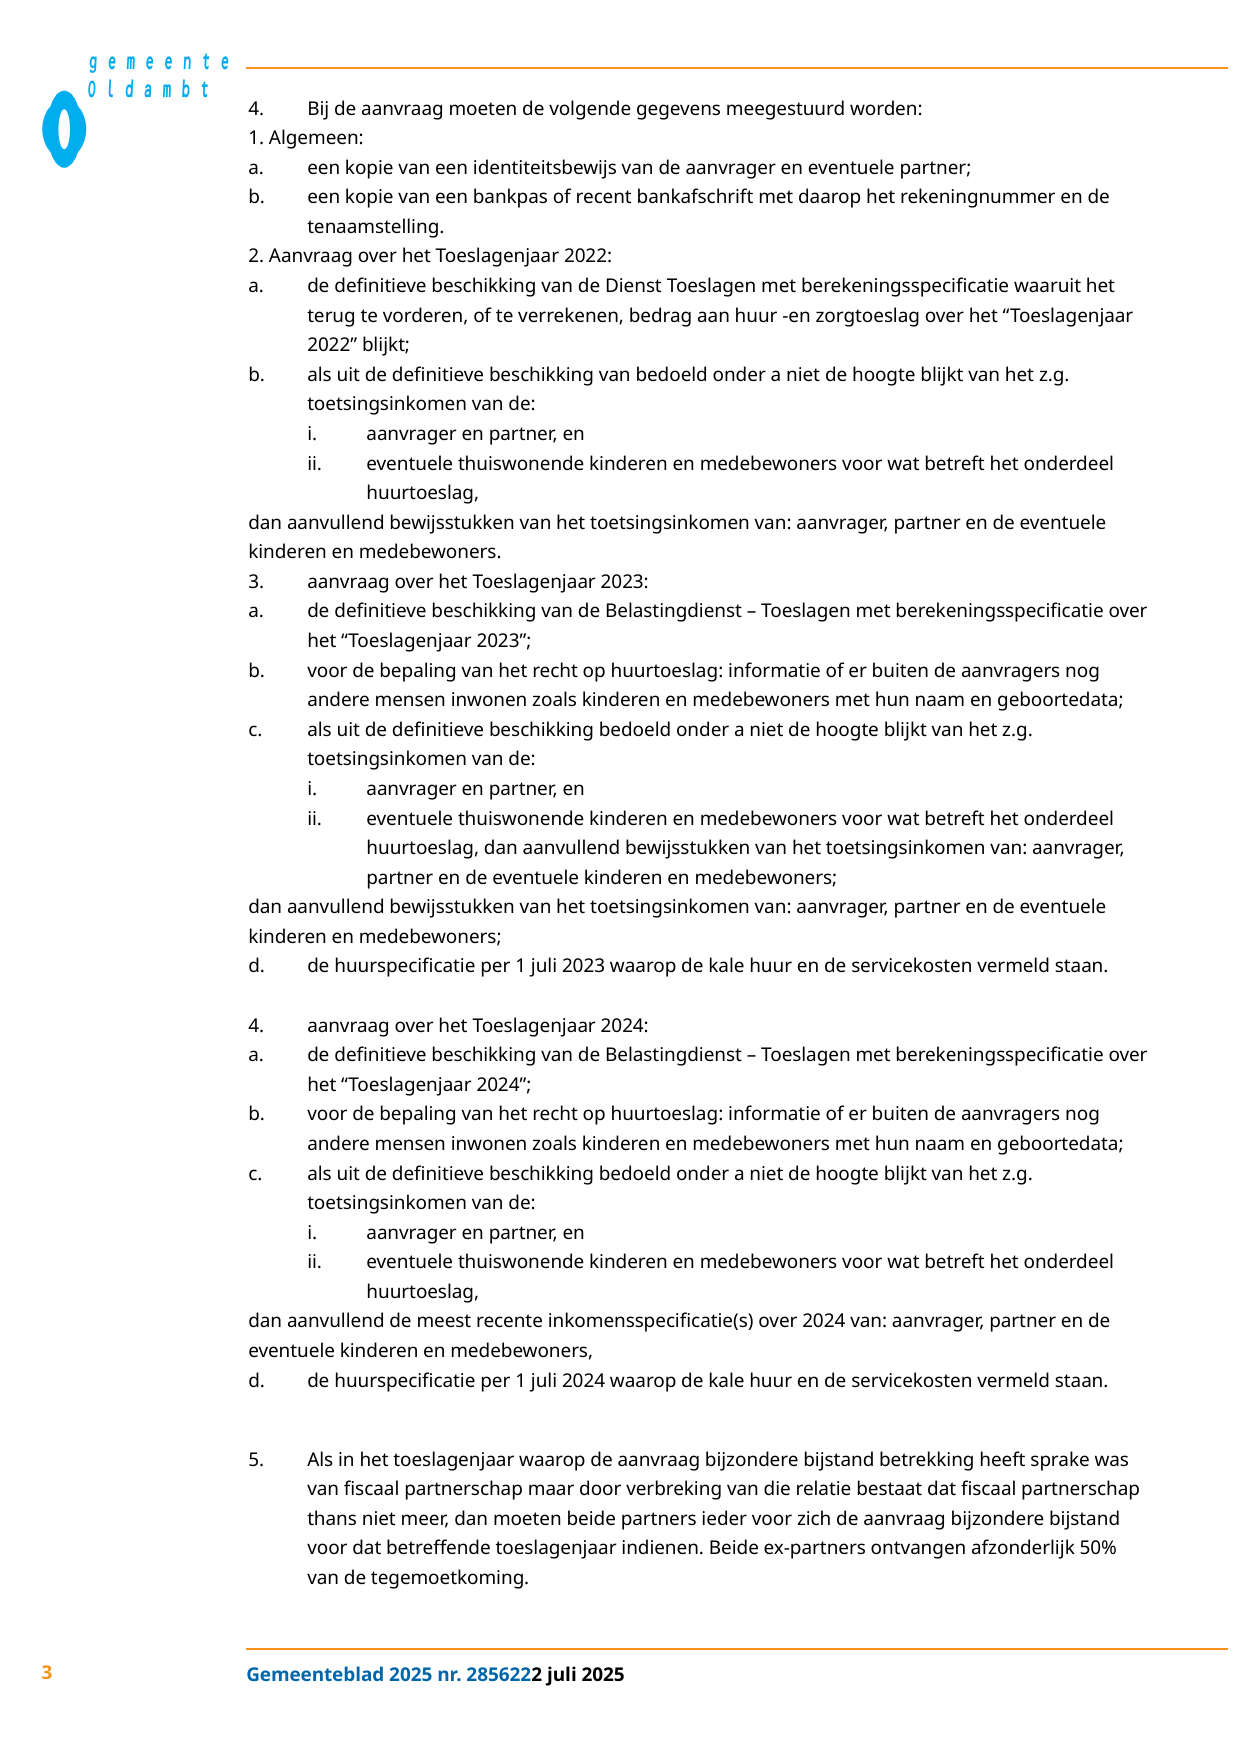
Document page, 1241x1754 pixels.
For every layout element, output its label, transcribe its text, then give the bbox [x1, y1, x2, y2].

list aanvrager en partner, en [307, 1219, 1152, 1245]
list als uit de definitieve beschikking van bedoeld onder a niet de hoogte blijkt van het z.g. toetsingsinkomen van de: [248, 361, 1152, 416]
list de definitieve beschikking van de Dienst Toeslagen met berekeningsspecificatie waaruit het terug te vorderen, of te verrekenen, bedrag aan huur -en zorgtoeslag over het “Toeslagenjaar 2022” blijkt; [248, 272, 1152, 357]
list aanvraag over het Toeslagenjaar 2023: [248, 568, 1152, 594]
text 2. Aanvraag over het Toeslagenjaar 2022: [248, 243, 1152, 268]
list eventuele thuiswonende kinderen en medebewoners voor wat betreft het onderdeel huurtoeslag, [307, 1248, 1152, 1304]
list aanvrager en partner, en [307, 420, 1152, 446]
list de definitieve beschikking van de Belastingdienst – Toeslagen met berekeningsspecificatie over het “Toeslagenjaar 2024”; [248, 1041, 1152, 1097]
list als uit de definitieve beschikking bedoeld onder a niet de hoogte blijkt van het z.g. toetsingsinkomen van de: [248, 1160, 1152, 1215]
text 1. Algemeen: [248, 124, 1152, 150]
text dan aanvullend de meest recente inkomensspecificatie(s) over 2024 van: aanvrager, partner en de eventuele kinderen en medebewoners, [248, 1308, 1152, 1363]
list Als in het toeslagenjaar waarop de aanvraag bijzondere bijstand betrekking heeft sprake was van fiscaal partnerschap maar door verbreking van die relatie bestaat dat fiscaal partnerschap thans niet meer, dan moeten beide partners ieder voor zich de aanvraag bijzondere bijstand voor dat betreffende toeslagenjaar indienen. Beide ex-partners ontvangen afzonderlijk 50% van de tegemoetkoming. [248, 1446, 1152, 1590]
list de huurspecificatie per 1 juli 2023 waarop de kale huur en de servicekosten vermeld staan. [248, 953, 1152, 978]
picture [41, 47, 231, 172]
text dan aanvullend bewijsstukken van het toetsingsinkomen van: aanvrager, partner en de eventuele kinderen en medebewoners; [248, 893, 1152, 949]
list een kopie van een bankpas of recent bankafschrift met daarop het rekeningnummer en de tenaamstelling. [248, 183, 1152, 239]
list als uit de definitieve beschikking bedoeld onder a niet de hoogte blijkt van het z.g. toetsingsinkomen van de: [248, 716, 1152, 771]
list een kopie van een identiteitsbewijs van de aanvrager en eventuele partner; [248, 154, 1152, 180]
list Bij de aanvraag moeten de volgende gegevens meegestuurd worden: [248, 95, 1152, 121]
list voor de bepaling van het recht op huurtoeslag: informatie of er buiten de aanvragers nog andere mensen inwonen zoals kinderen en medebewoners met hun naam en geboortedata; [248, 657, 1152, 712]
text dan aanvullend bewijsstukken van het toetsingsinkomen van: aanvrager, partner en de eventuele kinderen en medebewoners. [248, 509, 1152, 564]
list de definitieve beschikking van de Belastingdienst – Toeslagen met berekeningsspecificatie over het “Toeslagenjaar 2023”; [248, 598, 1152, 653]
list aanvrager en partner, en [307, 775, 1152, 801]
list voor de bepaling van het recht op huurtoeslag: informatie of er buiten de aanvragers nog andere mensen inwonen zoals kinderen en medebewoners met hun naam en geboortedata; [248, 1101, 1152, 1156]
list aanvraag over het Toeslagenjaar 2024: [248, 1012, 1152, 1038]
list de huurspecificatie per 1 juli 2024 waarop de kale huur en de servicekosten vermeld staan. [248, 1367, 1152, 1393]
list eventuele thuiswonende kinderen en medebewoners voor wat betreft het onderdeel huurtoeslag, [307, 450, 1152, 505]
list eventuele thuiswonende kinderen en medebewoners voor wat betreft het onderdeel huurtoeslag, dan aanvullend bewijsstukken van het toetsingsinkomen van: aanvrager, partner en de eventuele kinderen en medebewoners; [307, 805, 1152, 890]
